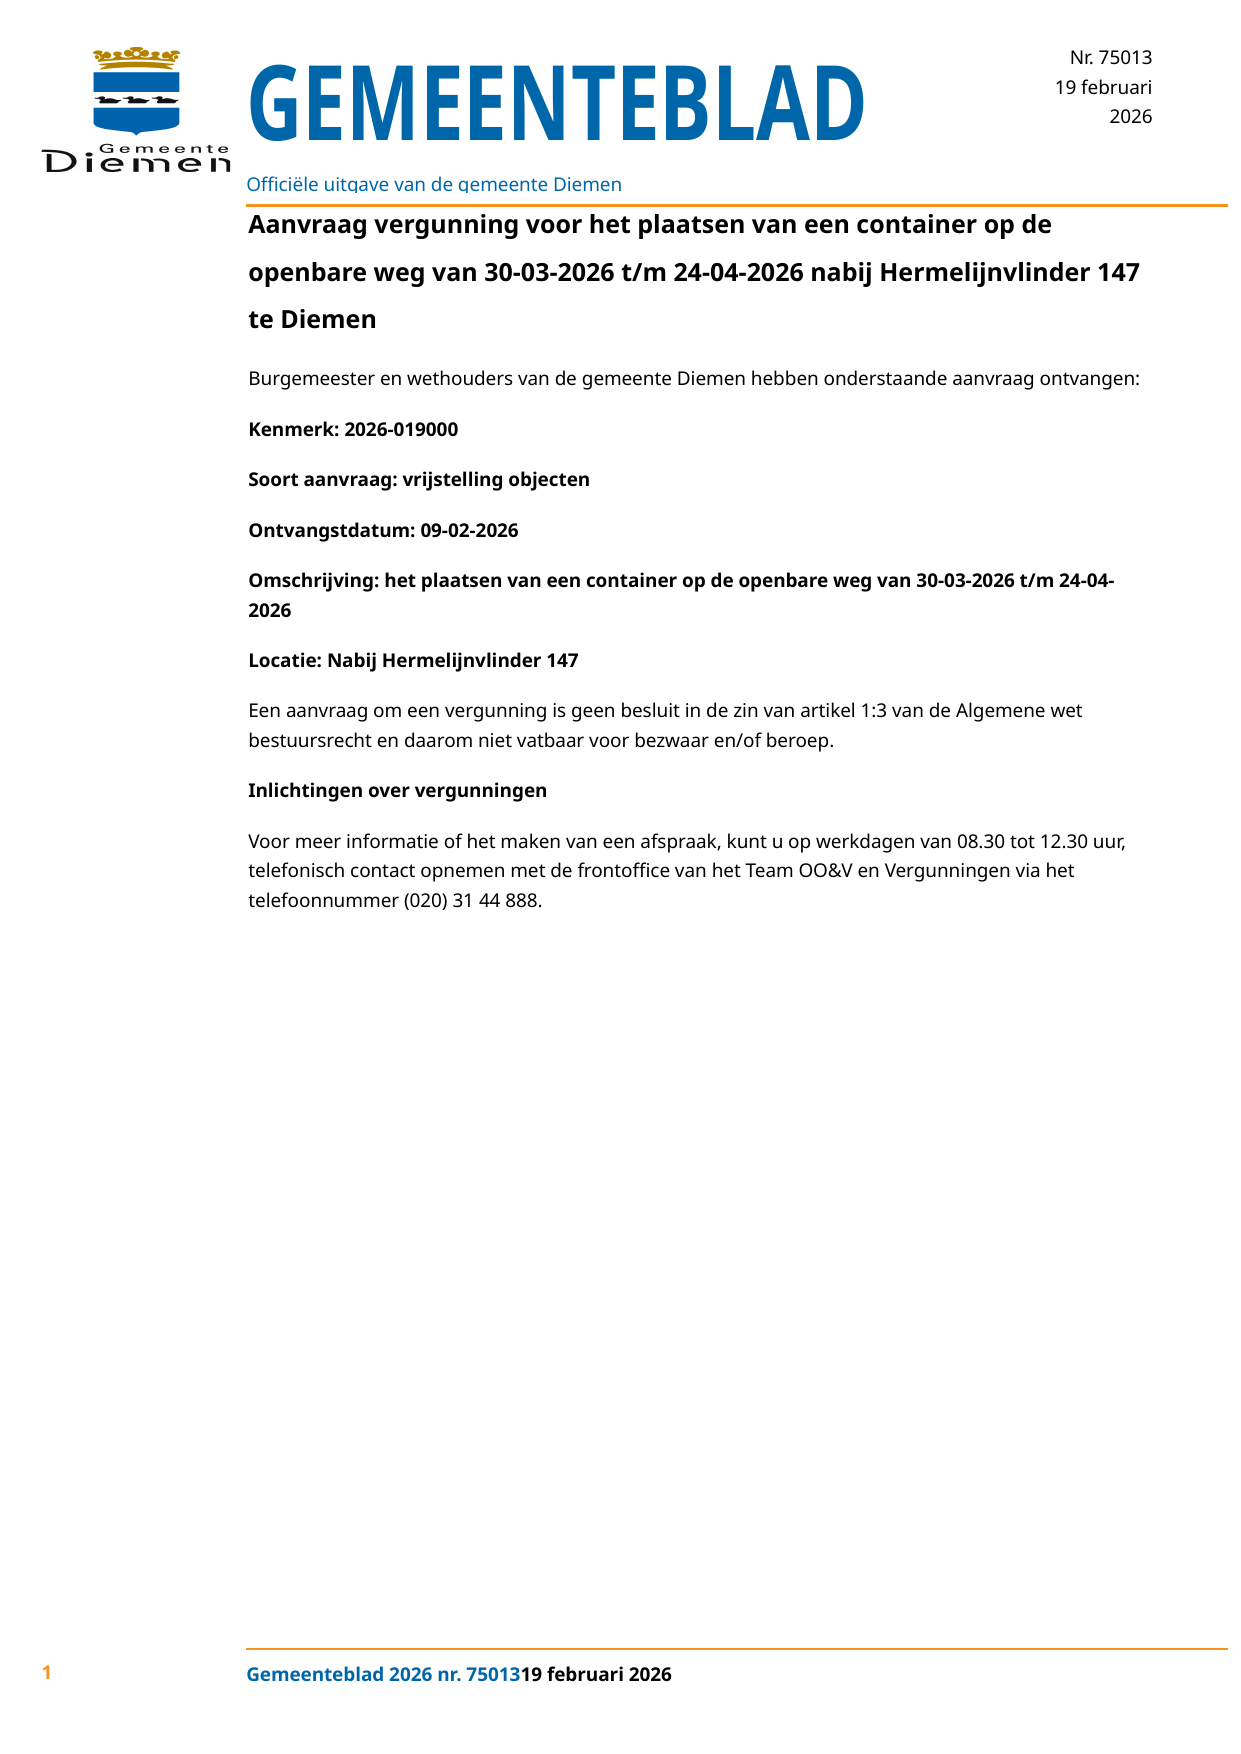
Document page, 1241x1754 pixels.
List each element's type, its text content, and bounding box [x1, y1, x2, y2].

text Burgemeester en wethouders van de gemeente Diemen hebben onderstaande aanvraag ontvangen: [248, 366, 1152, 391]
text Ontvangstdatum: 09-02-2026 [248, 517, 1152, 542]
text Voor meer informatie of het maken van een afspraak, kunt u op werkdagen van 08.30 tot 12.30 uur, telefonisch contact opnemen met de frontoffice van het Team OO&V en Vergunningen via het telefoonnummer (020) 31 44 888. [248, 828, 1152, 913]
text Een aanvraag om een vergunning is geen besluit in de zin van artikel 1:3 van de Algemene wet bestuursrecht en daarom niet vatbaar voor bezwaar en/of beroep. [248, 698, 1152, 753]
text Soort aanvraag: vrijstelling objecten [248, 466, 1152, 492]
text Aanvraag vergunning voor het plaatsen van een container op de openbare weg van 30-03-2026 t/m 24-04-2026 nabij Hermelijnvlinder 147 te Diemen [248, 207, 1152, 336]
text Kenmerk: 2026-019000 [248, 416, 1152, 442]
picture [41, 47, 231, 172]
text Omschrijving: het plaatsen van een container op de openbare weg van 30-03-2026 t/m 24-04-2026 [248, 567, 1152, 622]
text Inlichtingen over vergunningen [248, 778, 1152, 803]
text Locatie: Nabij Hermelijnvlinder 147 [248, 647, 1152, 673]
